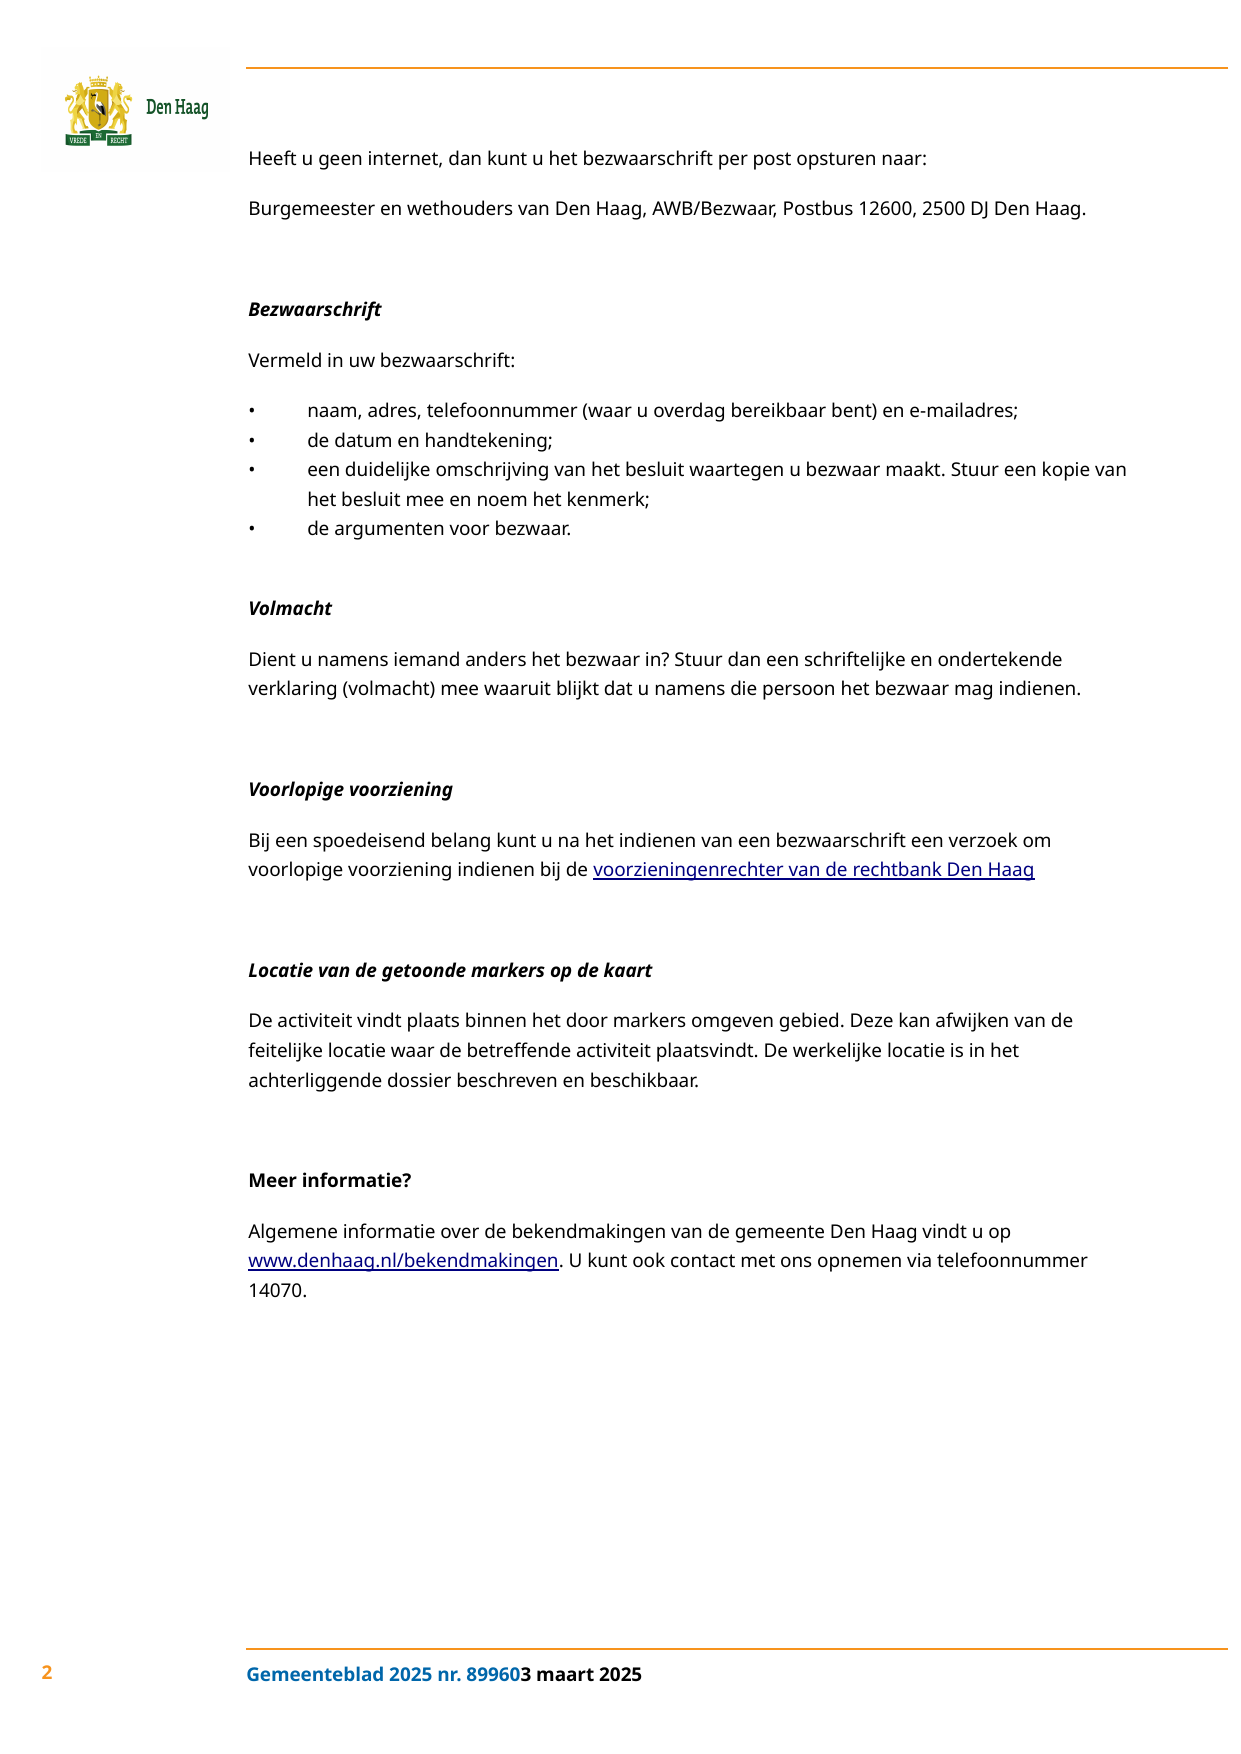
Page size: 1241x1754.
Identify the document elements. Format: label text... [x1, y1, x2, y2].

text Algemene informatie over de bekendmakingen van de gemeente Den Haag vindt u op www.denhaag.nl/bekendmakingen. U kunt ook contact met ons opnemen via telefoonnummer 14070. [248, 1218, 1152, 1303]
list naam, adres, telefoonnummer (waar u overdag bereikbaar bent) en e-mailadres; [248, 397, 1152, 423]
text Vermeld in uw bezwaarschrift: [248, 347, 1152, 373]
text De activiteit vindt plaats binnen het door markers omgeven gebied. Deze kan afwijken van de feitelijke locatie waar de betreffende activiteit plaatsvindt. De werkelijke locatie is in het achterliggende dossier beschreven en beschikbaar. [248, 1008, 1152, 1093]
text Volmacht [248, 596, 1152, 621]
picture [41, 47, 231, 172]
text Dient u namens iemand anders het bezwaar in? Stuur dan een schriftelijke en ondertekende verklaring (volmacht) mee waaruit blijkt dat u namens die persoon het bezwaar mag indienen. [248, 646, 1152, 701]
text Meer informatie? [248, 1168, 1152, 1193]
list een duidelijke omschrijving van het besluit waartegen u bezwaar maakt. Stuur een kopie van het besluit mee en noem het kenmerk; [248, 456, 1152, 512]
text Burgemeester en wethouders van Den Haag, AWB/Bezwaar, Postbus 12600, 2500 DJ Den Haag. [248, 196, 1152, 221]
list de datum en handtekening; [248, 427, 1152, 453]
text Heeft u geen internet, dan kunt u het bezwaarschrift per post opsturen naar: [248, 145, 1152, 171]
text Voorlopige voorziening [248, 776, 1152, 802]
text Locatie van de getoonde markers op de kaart [248, 957, 1152, 983]
text Bij een spoedeisend belang kunt u na het indienen van een bezwaarschrift een verzoek om voorlopige voorziening indienen bij de voorzieningenrechter van de rechtbank Den Haag [248, 827, 1152, 882]
list de argumenten voor bezwaar. [248, 516, 1152, 541]
text Bezwaarschrift [248, 296, 1152, 322]
